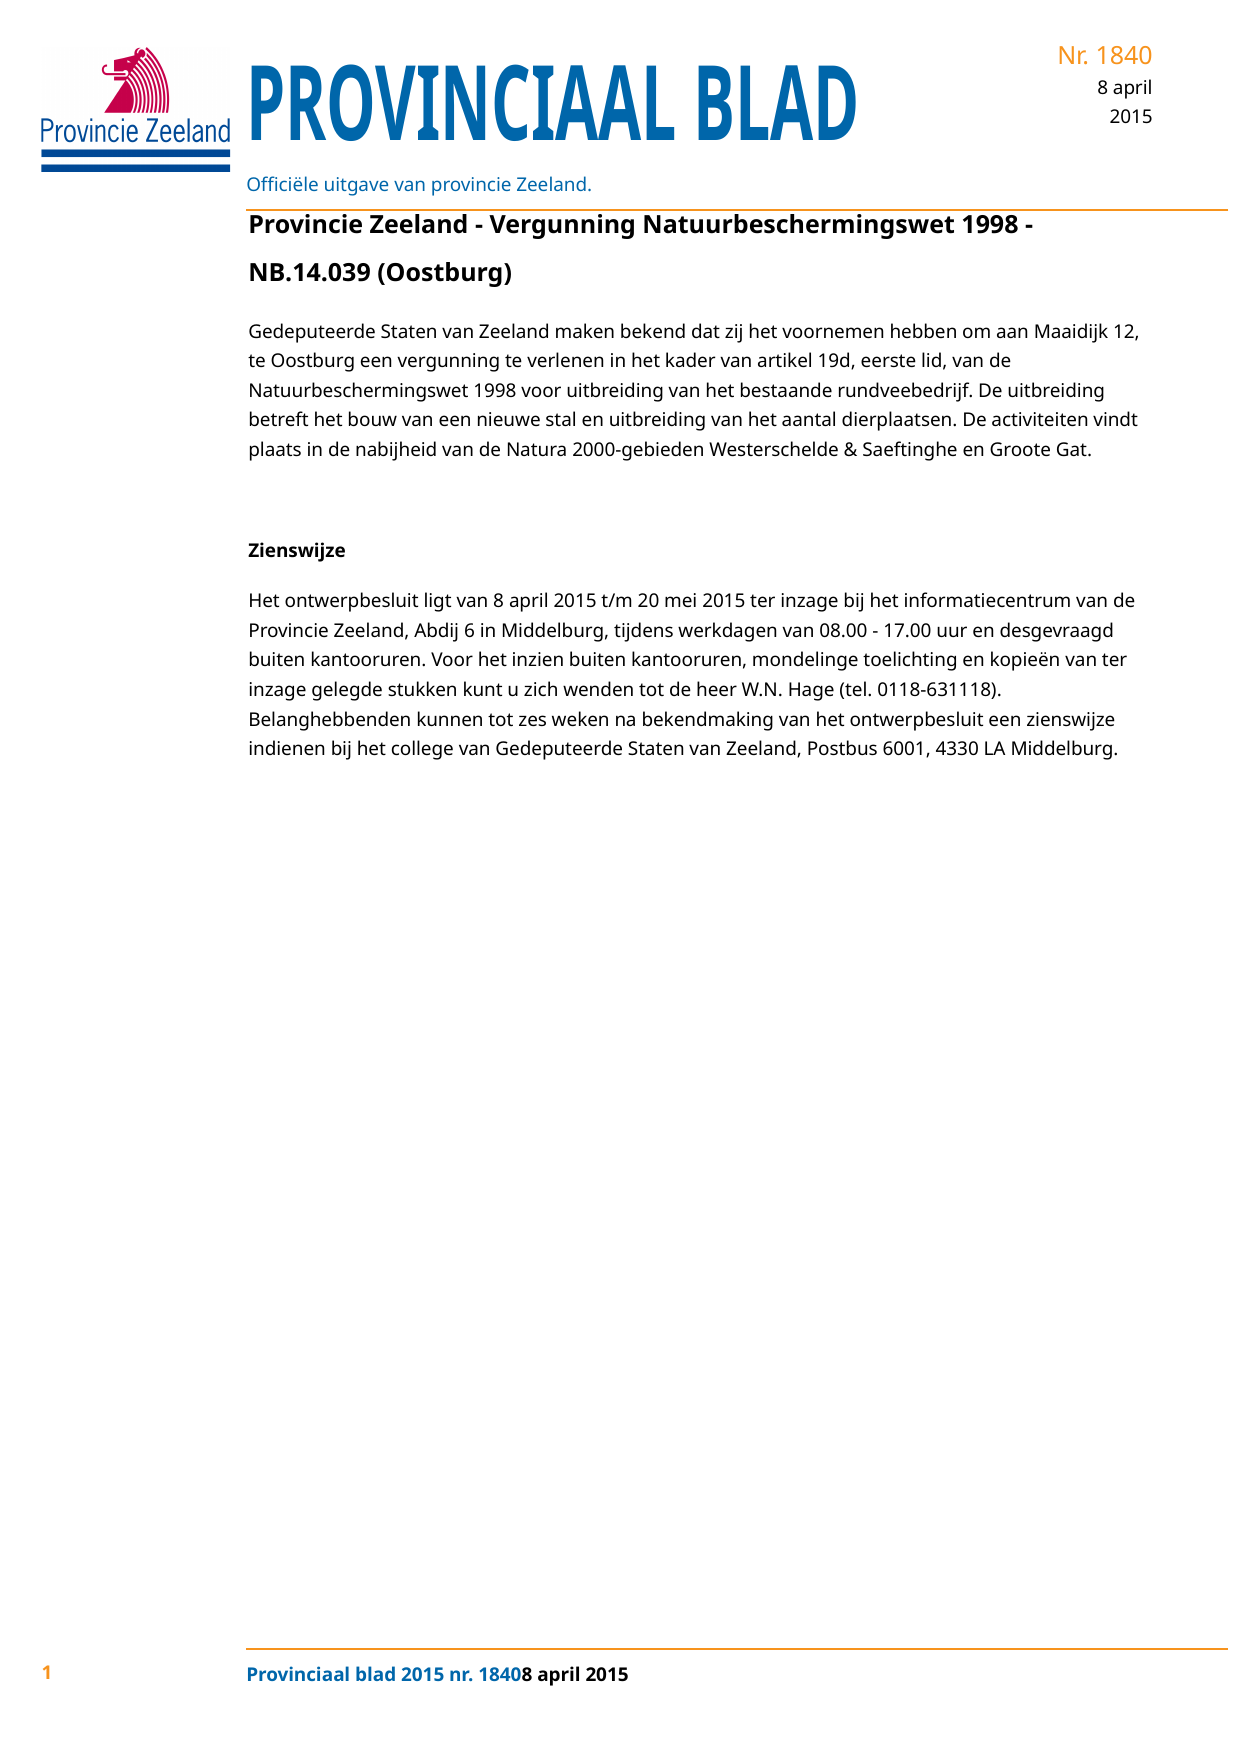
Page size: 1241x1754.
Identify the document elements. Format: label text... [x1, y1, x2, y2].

text Zienswijze [248, 537, 1152, 563]
picture [41, 47, 231, 172]
text Gedeputeerde Staten van Zeeland maken bekend dat zij het voornemen hebben om aan Maaidijk 12, te Oostburg een vergunning te verlenen in het kader van artikel 19d, eerste lid, van de Natuurbeschermingswet 1998 voor uitbreiding van het bestaande rundveebedrijf. De uitbreiding betreft het bouw van een nieuwe stal en uitbreiding van het aantal dierplaatsen. De activiteiten vindt plaats in de nabijheid van de Natura 2000-gebieden Westerschelde & Saeftinghe en Groote Gat. [248, 318, 1152, 462]
text Het ontwerpbesluit ligt van 8 april 2015 t/m 20 mei 2015 ter inzage bij het informatiecentrum van de Provincie Zeeland, Abdij 6 in Middelburg, tijdens werkdagen van 08.00 - 17.00 uur en desgevraagd buiten kantooruren. Voor het inzien buiten kantooruren, mondelinge toelichting en kopieën van ter inzage gelegde stukken kunt u zich wenden tot de heer W.N. Hage (tel. 0118-631118). Belanghebbenden kunnen tot zes weken na bekendmaking van het ontwerpbesluit een zienswijze indienen bij het college van Gedeputeerde Staten van Zeeland, Postbus 6001, 4330 LA Middelburg. [248, 587, 1152, 761]
text Provincie Zeeland - Vergunning Natuurbeschermingswet 1998 - NB.14.039 (Oostburg) [248, 211, 1152, 288]
